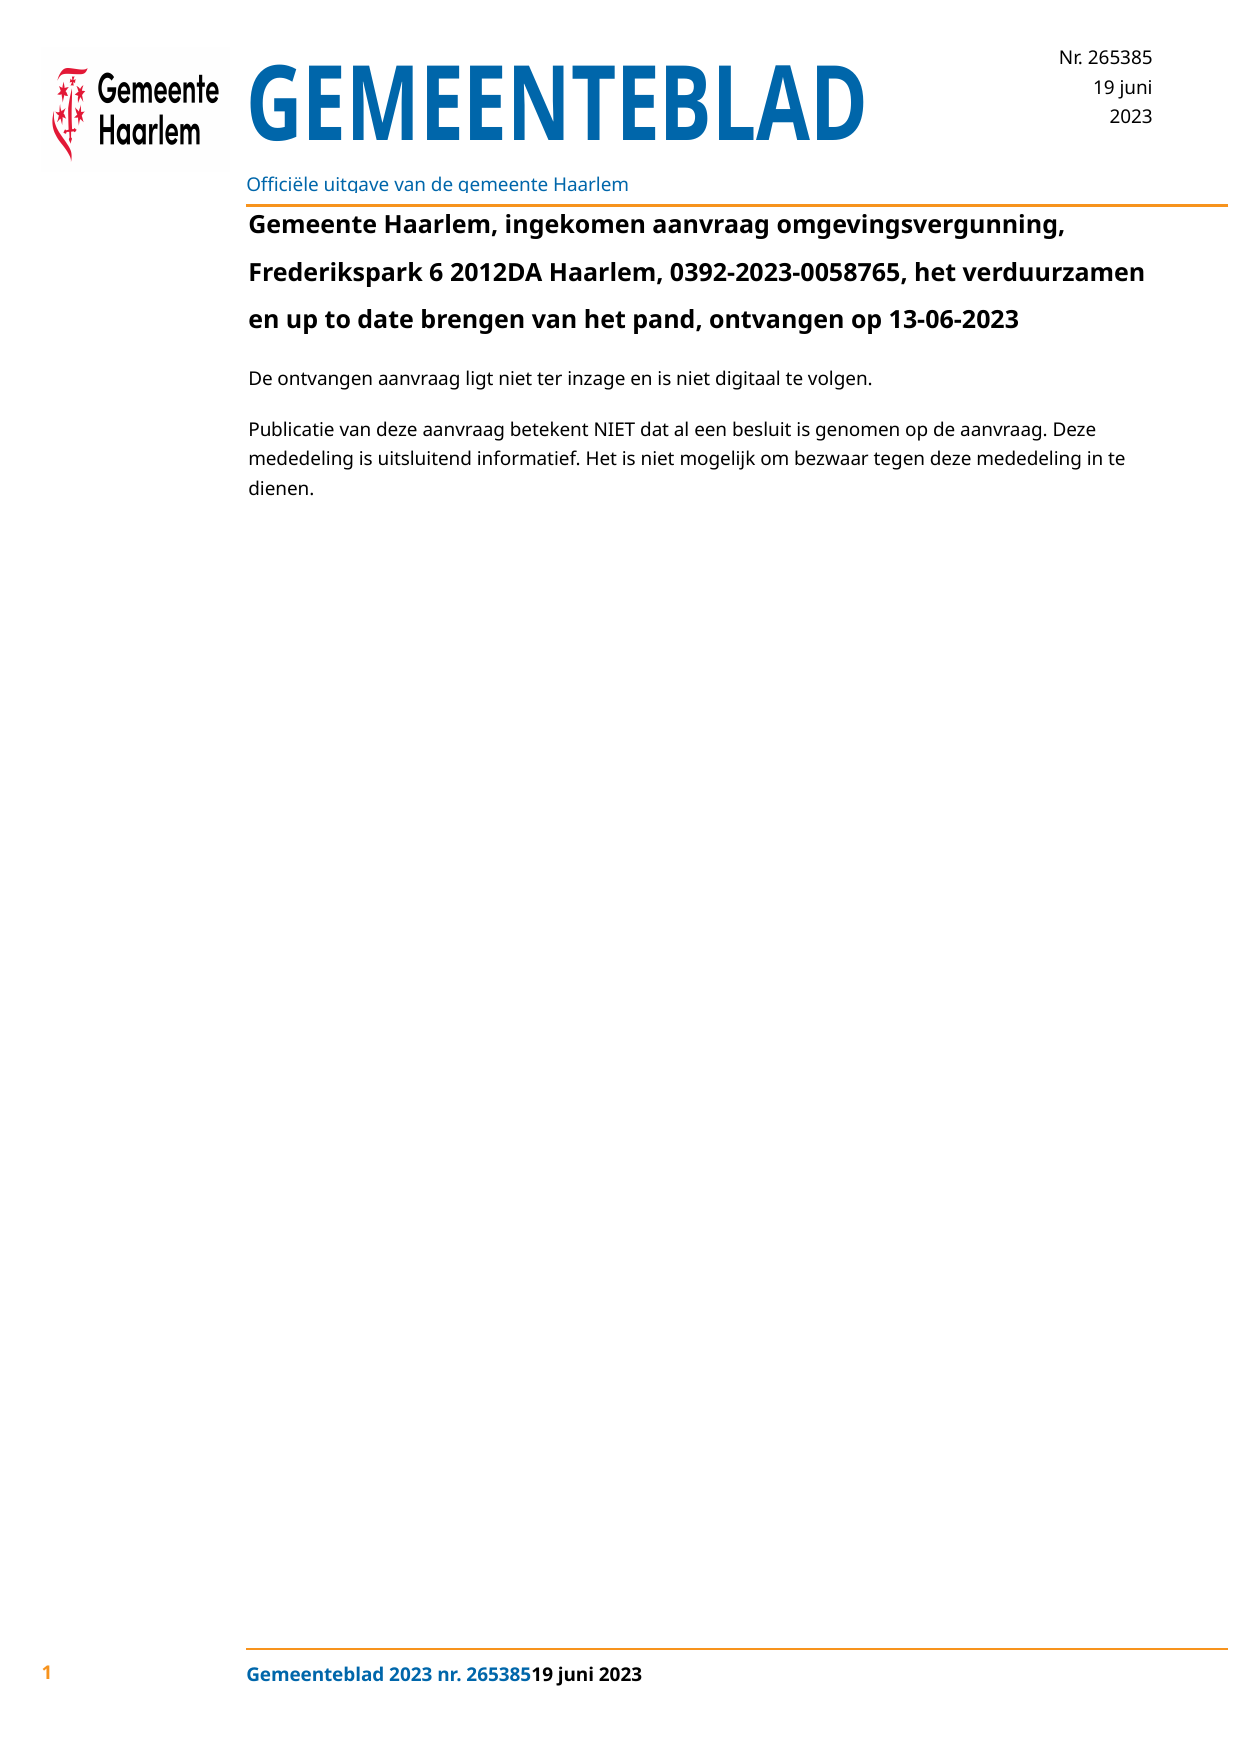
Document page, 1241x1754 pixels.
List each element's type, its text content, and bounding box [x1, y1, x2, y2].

text De ontvangen aanvraag ligt niet ter inzage en is niet digitaal te volgen. [248, 366, 1152, 391]
text Publicatie van deze aanvraag betekent NIET dat al een besluit is genomen op de aanvraag. Deze mededeling is uitsluitend informatief. Het is niet mogelijk om bezwaar tegen deze mededeling in te dienen. [248, 416, 1152, 501]
text Gemeente Haarlem, ingekomen aanvraag omgevingsvergunning, Frederikspark 6 2012DA Haarlem, 0392-2023-0058765, het verduurzamen en up to date brengen van het pand, ontvangen op 13-06-2023 [248, 207, 1152, 336]
picture [41, 47, 231, 172]
